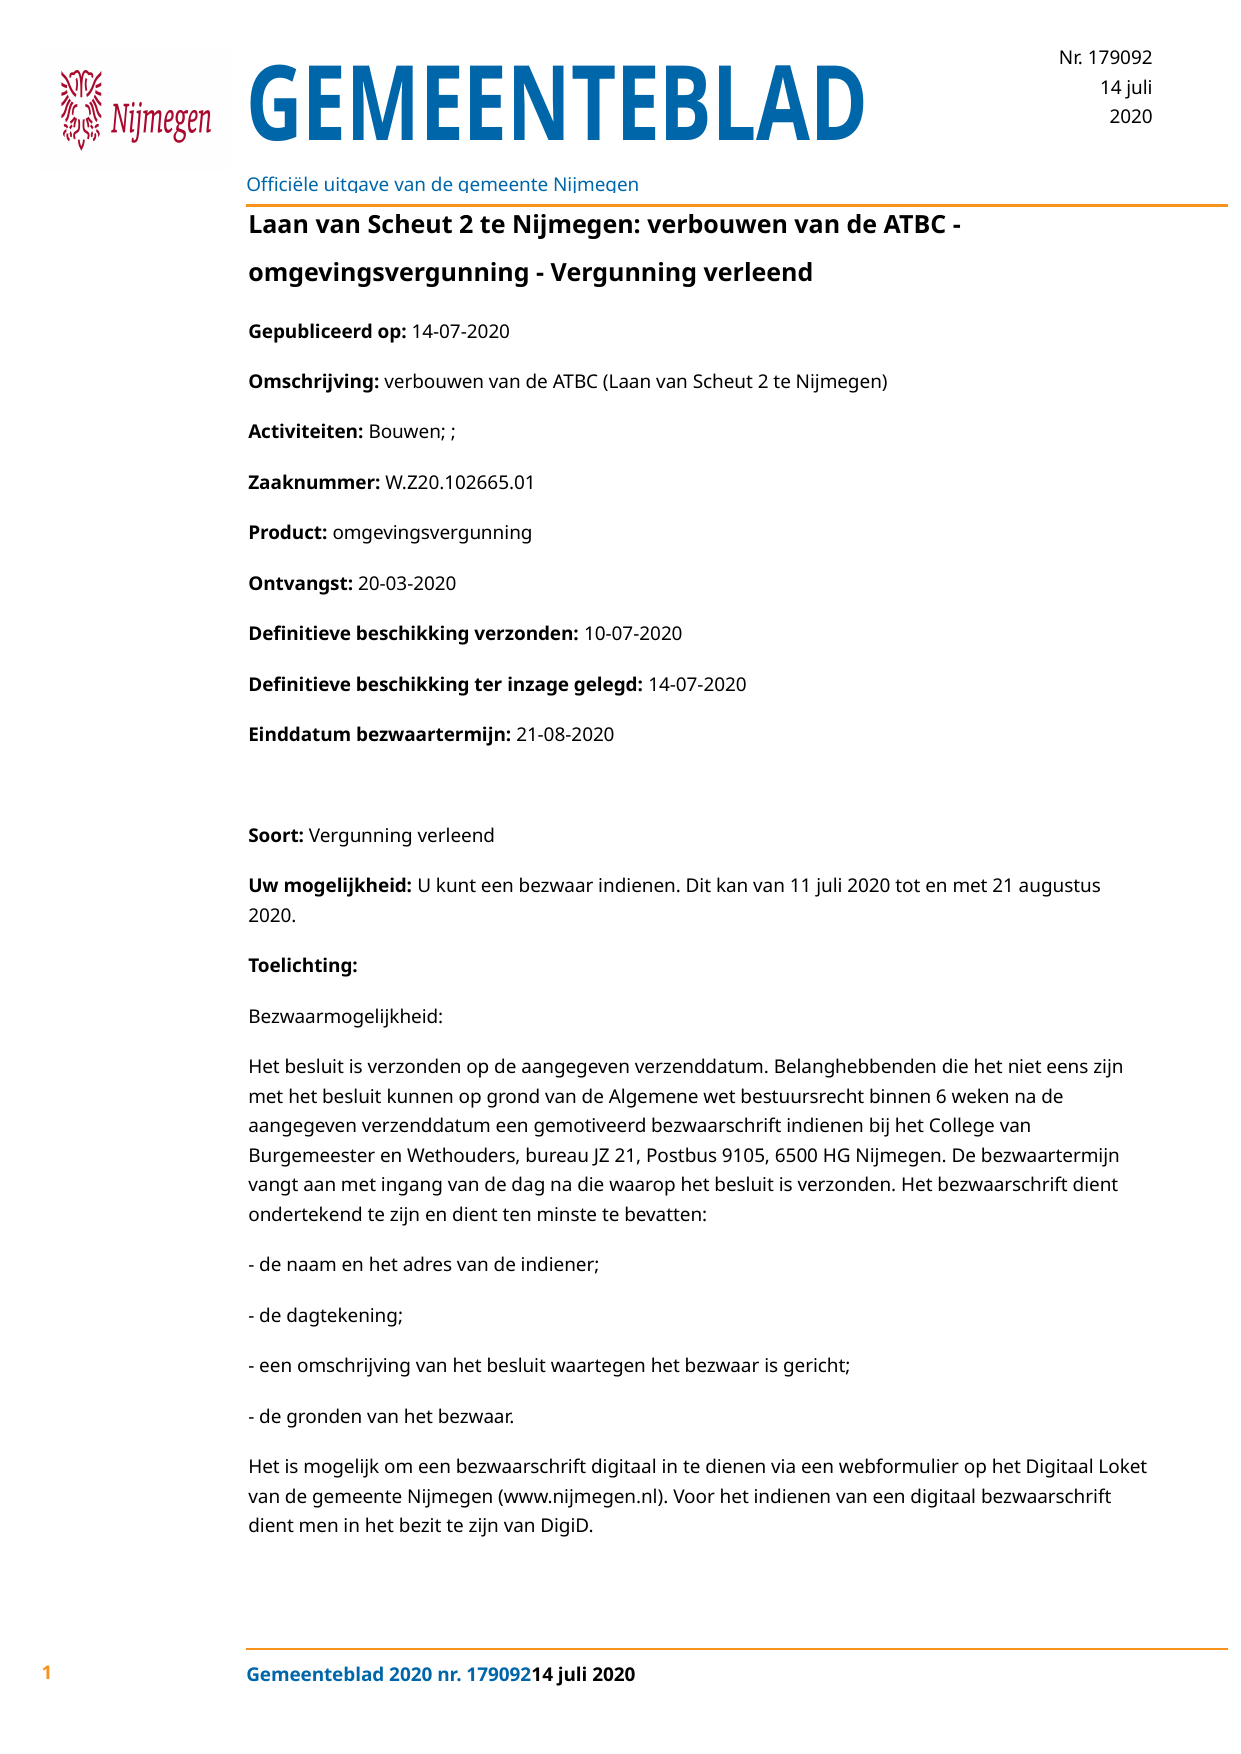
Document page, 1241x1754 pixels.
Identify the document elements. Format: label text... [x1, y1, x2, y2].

text Zaaknummer: W.Z20.102665.01 [248, 469, 1152, 495]
text Laan van Scheut 2 te Nijmegen: verbouwen van de ATBC - omgevingsvergunning - Vergunning verleend [248, 207, 1152, 288]
text Einddatum bezwaartermijn: 21-08-2020 [248, 721, 1152, 747]
text - de dagtekening; [248, 1302, 1152, 1328]
text Omschrijving: verbouwen van de ATBC (Laan van Scheut 2 te Nijmegen) [248, 368, 1152, 394]
text Activiteiten: Bouwen; ; [248, 419, 1152, 444]
text Het is mogelijk om een bezwaarschrift digitaal in te dienen via een webformulier op het Digitaal Loket van de gemeente Nijmegen (www.nijmegen.nl). Voor het indienen van een digitaal bezwaarschrift dient men in het bezit te zijn van DigiD. [248, 1453, 1152, 1538]
text - een omschrijving van het besluit waartegen het bezwaar is gericht; [248, 1352, 1152, 1378]
text Soort: Vergunning verleend [248, 822, 1152, 848]
text Uw mogelijkheid: U kunt een bezwaar indienen. Dit kan van 11 juli 2020 tot en met 21 augustus 2020. [248, 872, 1152, 928]
text Het besluit is verzonden op de aangegeven verzenddatum. Belanghebbenden die het niet eens zijn met het besluit kunnen op grond van de Algemene wet bestuursrecht binnen 6 weken na de aangegeven verzenddatum een gemotiveerd bezwaarschrift indienen bij het College van Burgemeester en Wethouders, bureau JZ 21, Postbus 9105, 6500 HG Nijmegen. De bezwaartermijn vangt aan met ingang van de dag na die waarop het besluit is verzonden. Het bezwaarschrift dient ondertekend te zijn en dient ten minste te bevatten: [248, 1053, 1152, 1227]
text Toelichting: [248, 952, 1152, 978]
text - de gronden van het bezwaar. [248, 1403, 1152, 1429]
text Product: omgevingsvergunning [248, 519, 1152, 545]
picture [41, 47, 231, 172]
text Ontvangst: 20-03-2020 [248, 570, 1152, 596]
text Definitieve beschikking verzonden: 10-07-2020 [248, 620, 1152, 646]
text Gepubliceerd op: 14-07-2020 [248, 318, 1152, 344]
text - de naam en het adres van de indiener; [248, 1252, 1152, 1277]
text Definitieve beschikking ter inzage gelegd: 14-07-2020 [248, 671, 1152, 697]
text Bezwaarmogelijkheid: [248, 1003, 1152, 1029]
